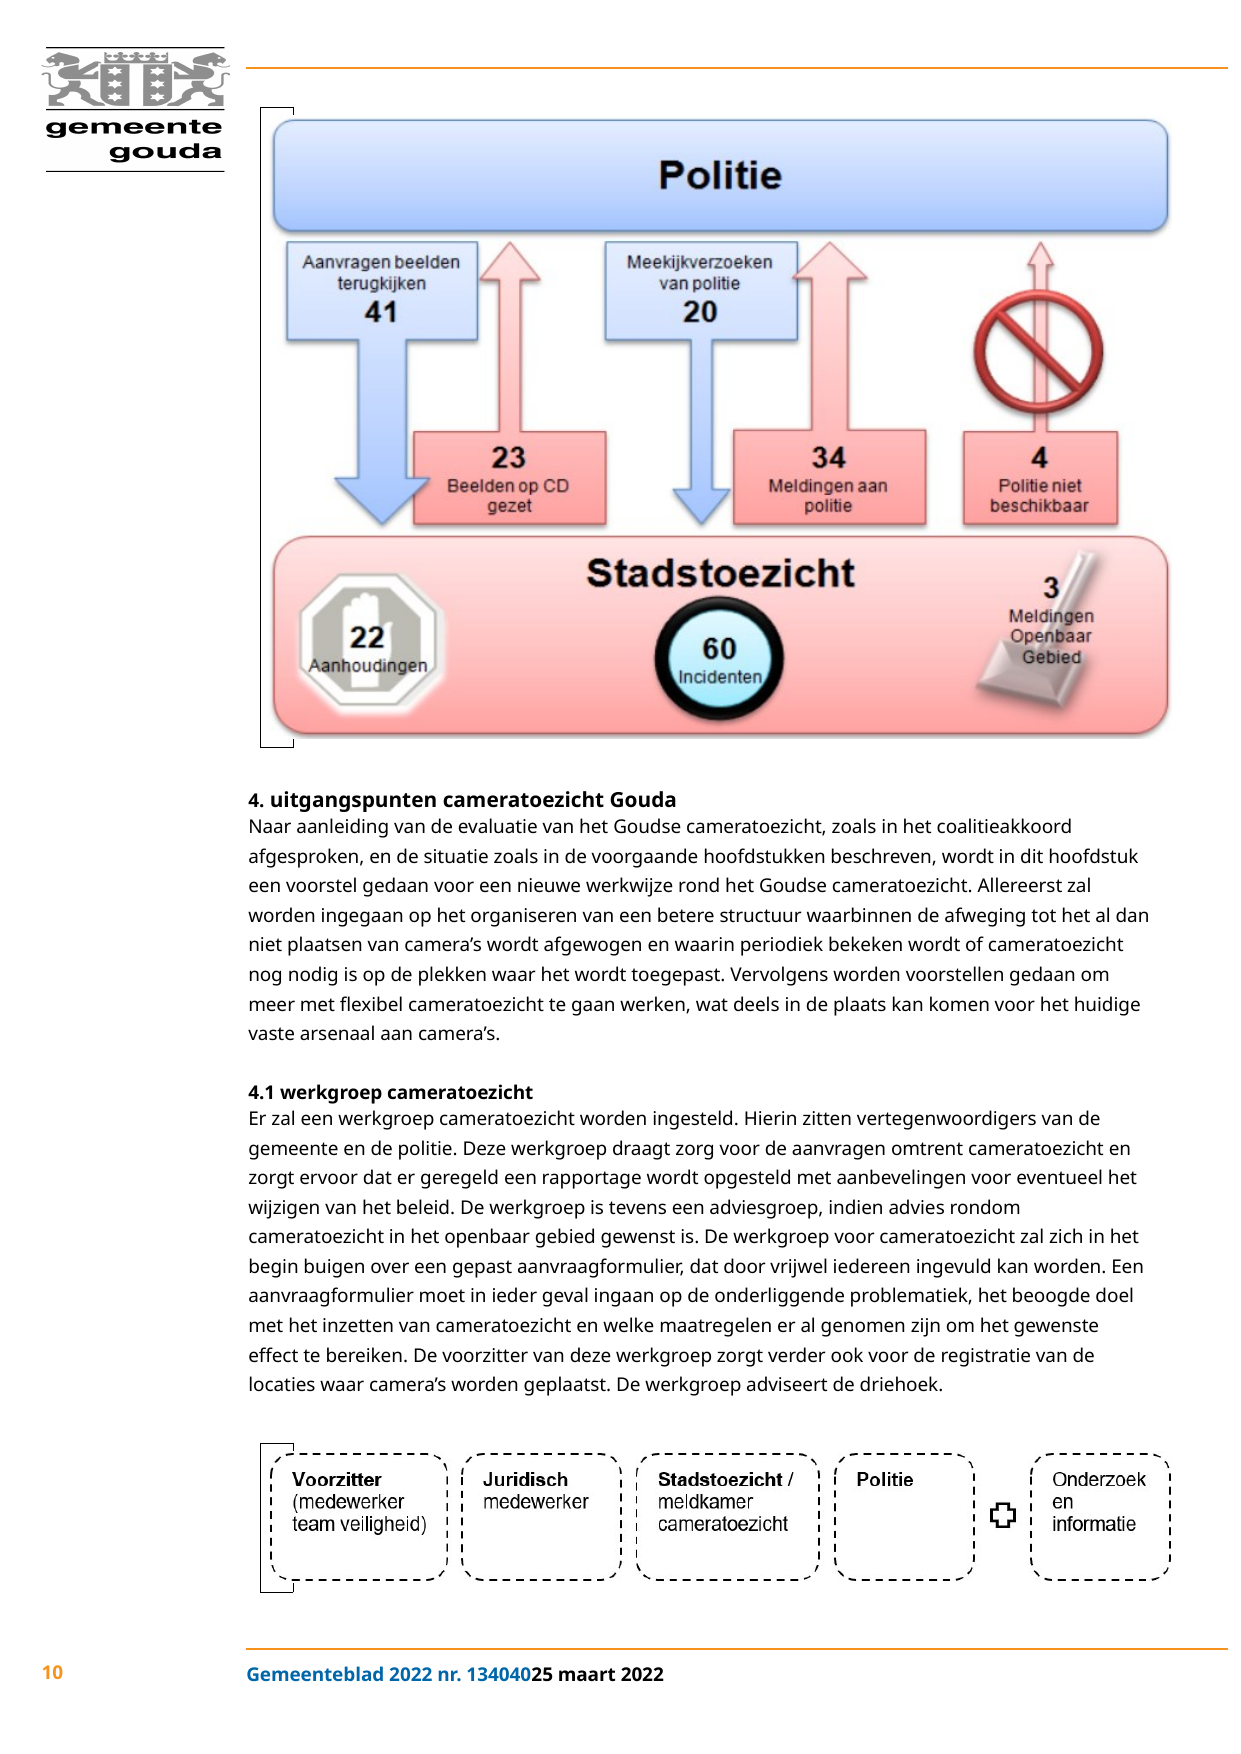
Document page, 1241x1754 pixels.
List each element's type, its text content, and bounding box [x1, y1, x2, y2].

text Er zal een werkgroep cameratoezicht worden ingesteld. Hierin zitten vertegenwoordigers van de gemeente en de politie. Deze werkgroep draagt zorg voor de aanvragen omtrent cameratoezicht en zorgt ervoor dat er geregeld een rapportage wordt opgesteld met aanbevelingen voor eventueel het wijzigen van het beleid. De werkgroep is tevens een adviesgroep, indien advies rondom cameratoezicht in het openbaar gebied gewenst is. De werkgroep voor cameratoezicht zal zich in het begin buigen over een gepast aanvraagformulier, dat door vrijwel iedereen ingevuld kan worden. Een aanvraagformulier moet in ieder geval ingaan op de onderliggende problematiek, het beoogde doel met het inzetten van cameratoezicht en welke maatregelen er al genomen zijn om het gewenste effect te bereiken. De voorzitter van deze werkgroep zorgt verder ook voor de registratie van de locaties waar camera’s worden geplaatst. De werkgroep adviseert de driehoek. [248, 1105, 1152, 1397]
picture [268, 115, 1173, 739]
text Naar aanleiding van de evaluatie van het Goudse cameratoezicht, zoals in het coalitieakkoord afgesproken, en de situatie zoals in de voorgaande hoofdstukken beschreven, wordt in dit hoofdstuk een voorstel gedaan voor een nieuwe werkwijze rond het Goudse cameratoezicht. Allereerst zal worden ingegaan op het organiseren van een betere structuur waarbinnen de afweging tot het al dan niet plaatsen van camera’s wordt afgewogen en waarin periodiek bekeken wordt of cameratoezicht nog nodig is op de plekken waar het wordt toegepast. Vervolgens worden voorstellen gedaan om meer met flexibel cameratoezicht te gaan werken, wat deels in de plaats kan komen voor het huidige vaste arsenaal aan camera’s. [248, 813, 1152, 1046]
text 4. uitgangspunten cameratoezicht Gouda [248, 785, 1152, 813]
text 4.1 werkgroep cameratoezicht [248, 1079, 1152, 1105]
picture [41, 47, 231, 172]
picture [268, 1451, 1173, 1583]
